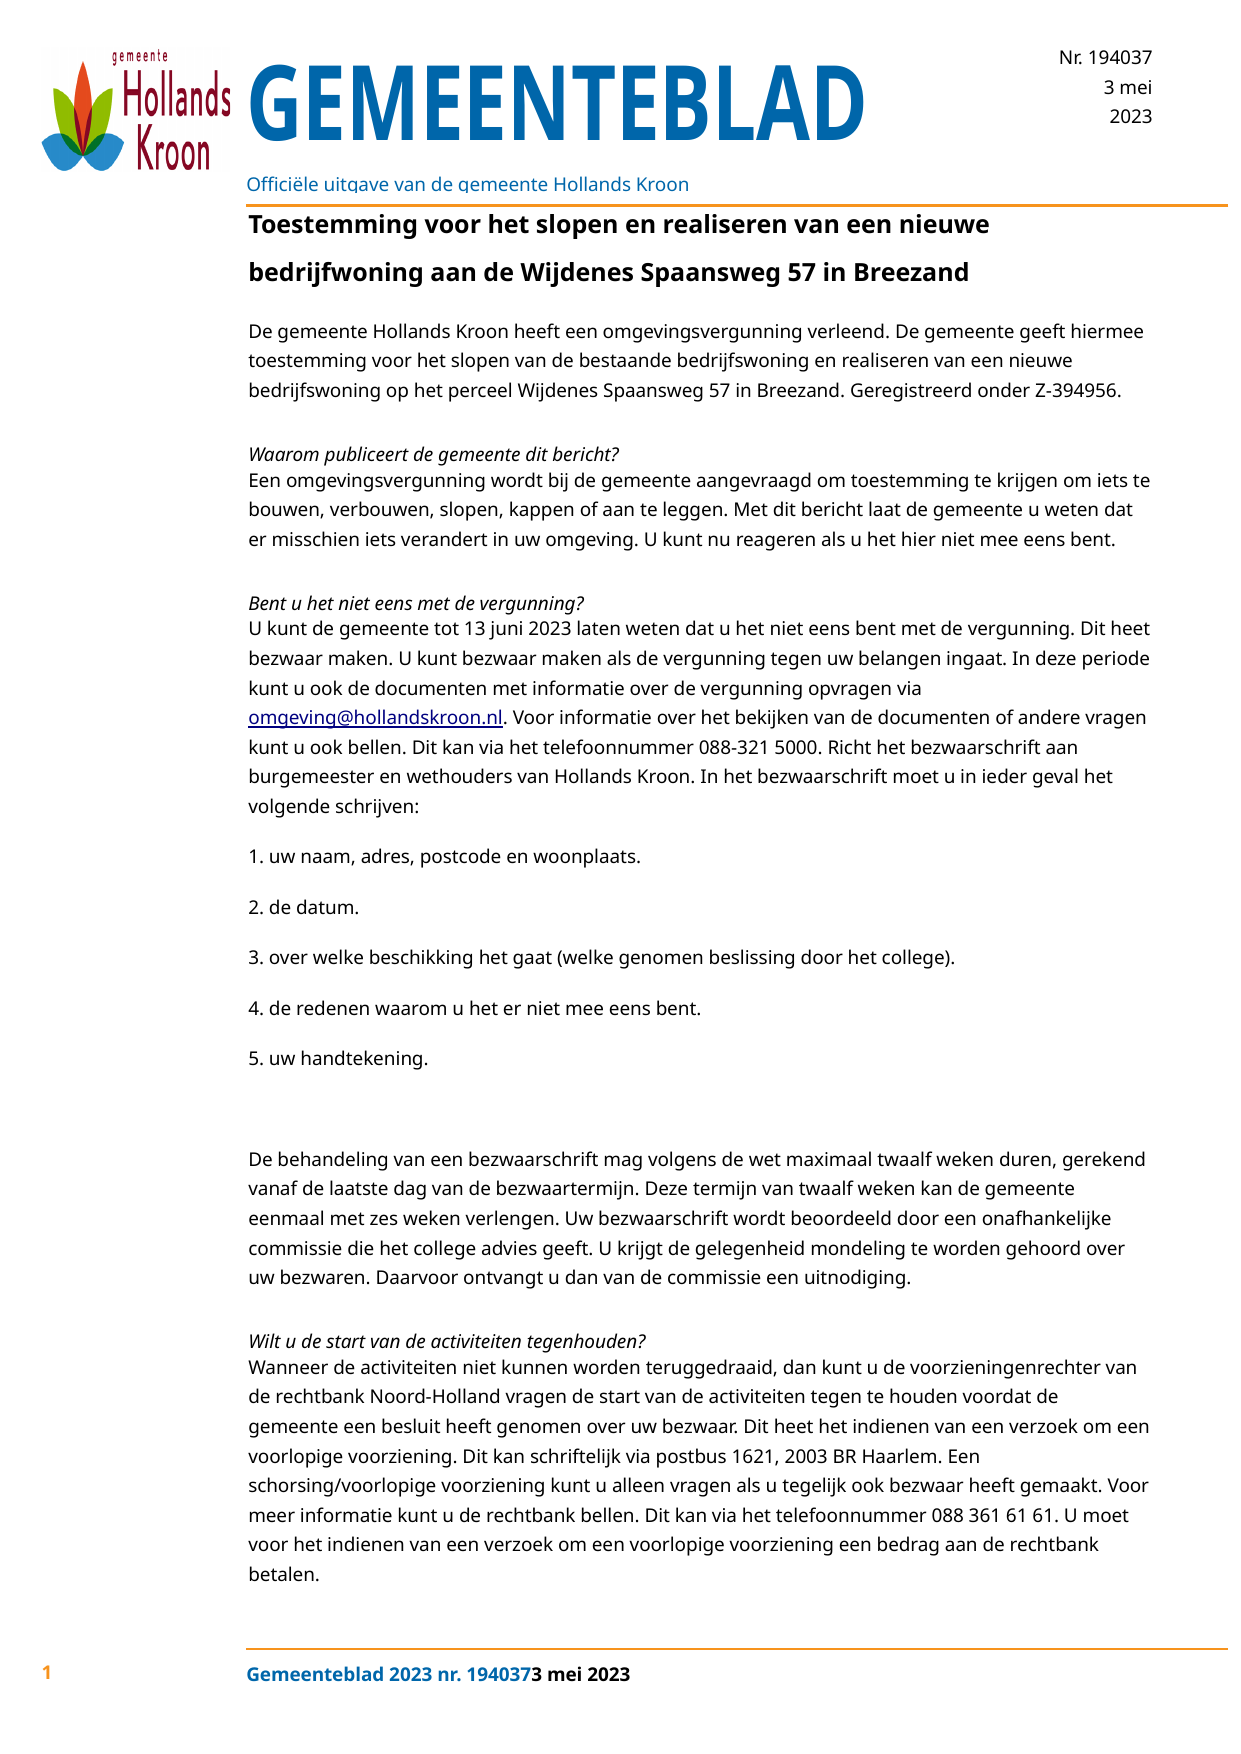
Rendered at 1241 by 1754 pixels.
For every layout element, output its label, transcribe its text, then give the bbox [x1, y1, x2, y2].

text Wilt u de start van de activiteiten tegenhouden? [248, 1328, 1152, 1354]
text Toestemming voor het slopen en realiseren van een nieuwe bedrijfwoning aan de Wijdenes Spaansweg 57 in Breezand [248, 207, 1152, 288]
text U kunt de gemeente tot 13 juni 2023 laten weten dat u het niet eens bent met de vergunning. Dit heet bezwaar maken. U kunt bezwaar maken als de vergunning tegen uw belangen ingaat. In deze periode kunt u ook de documenten met informatie over de vergunning opvragen via omgeving@hollandskroon.nl. Voor informatie over het bekijken van de documenten of andere vragen kunt u ook bellen. Dit kan via het telefoonnummer 088-321 5000. Richt het bezwaarschrift aan burgemeester en wethouders van Hollands Kroon. In het bezwaarschrift moet u in ieder geval het volgende schrijven: [248, 616, 1152, 819]
text Wanneer de activiteiten niet kunnen worden teruggedraaid, dan kunt u de voorzieningenrechter van de rechtbank Noord-Holland vragen de start van de activiteiten tegen te houden voordat de gemeente een besluit heeft genomen over uw bezwaar. Dit heet het indienen van een verzoek om een voorlopige voorziening. Dit kan schriftelijk via postbus 1621, 2003 BR Haarlem. Een schorsing/voorlopige voorziening kunt u alleen vragen als u tegelijk ook bezwaar heeft gemaakt. Voor meer informatie kunt u de rechtbank bellen. Dit kan via het telefoonnummer 088 361 61 61. U moet voor het indienen van een verzoek om een voorlopige voorziening een bedrag aan de rechtbank betalen. [248, 1354, 1152, 1587]
text Waarom publiceert de gemeente dit bericht? [248, 441, 1152, 467]
text De behandeling van een bezwaarschrift mag volgens de wet maximaal twaalf weken duren, gerekend vanaf de laatste dag van de bezwaartermijn. Deze termijn van twaalf weken kan de gemeente eenmaal met zes weken verlengen. Uw bezwaarschrift wordt beoordeeld door een onafhankelijke commissie die het college advies geeft. U krijgt de gelegenheid mondeling te worden gehoord over uw bezwaren. Daarvoor ontvangt u dan van de commissie een uitnodiging. [248, 1146, 1152, 1290]
text 2. de datum. [248, 894, 1152, 920]
text Een omgevingsvergunning wordt bij de gemeente aangevraagd om toestemming te krijgen om iets te bouwen, verbouwen, slopen, kappen of aan te leggen. Met dit bericht laat de gemeente u weten dat er misschien iets verandert in uw omgeving. U kunt nu reageren als u het hier niet mee eens bent. [248, 467, 1152, 552]
text 3. over welke beschikking het gaat (welke genomen beslissing door het college). [248, 944, 1152, 970]
text 4. de redenen waarom u het er niet mee eens bent. [248, 995, 1152, 1021]
text 5. uw handtekening. [248, 1045, 1152, 1071]
picture [41, 47, 231, 172]
text 1. uw naam, adres, postcode en woonplaats. [248, 843, 1152, 869]
text De gemeente Hollands Kroon heeft een omgevingsvergunning verleend. De gemeente geeft hiermee toestemming voor het slopen van de bestaande bedrijfswoning en realiseren van een nieuwe bedrijfswoning op het perceel Wijdenes Spaansweg 57 in Breezand. Geregistreerd onder Z-394956. [248, 318, 1152, 403]
text Bent u het niet eens met de vergunning? [248, 590, 1152, 616]
